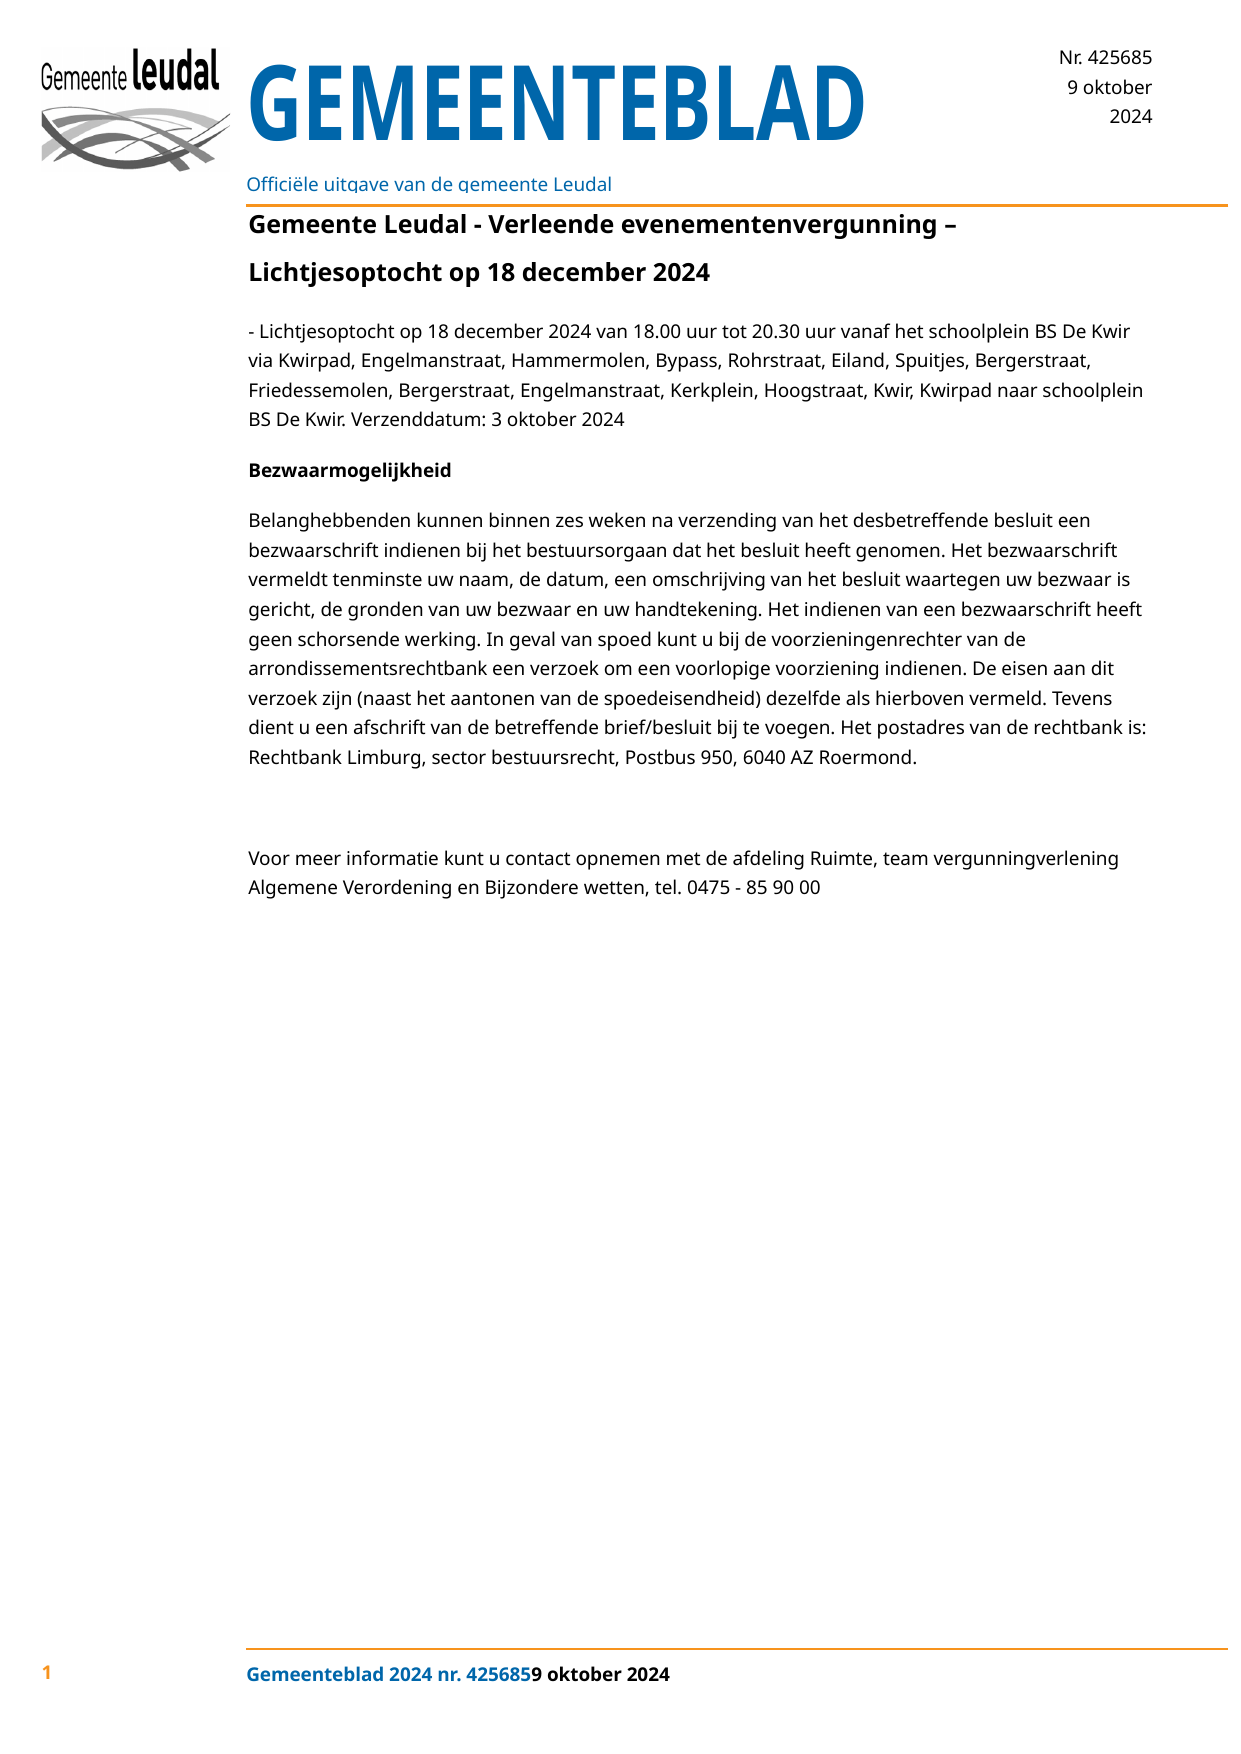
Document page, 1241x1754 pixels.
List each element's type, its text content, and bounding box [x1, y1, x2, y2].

text Belanghebbenden kunnen binnen zes weken na verzending van het desbetreffende besluit een bezwaarschrift indienen bij het bestuursorgaan dat het besluit heeft genomen. Het bezwaarschrift vermeldt tenminste uw naam, de datum, een omschrijving van het besluit waartegen uw bezwaar is gericht, de gronden van uw bezwaar en uw handtekening. Het indienen van een bezwaarschrift heeft geen schorsende werking. In geval van spoed kunt u bij de voorzieningenrechter van de arrondissementsrechtbank een verzoek om een voorlopige voorziening indienen. De eisen aan dit verzoek zijn (naast het aantonen van de spoedeisendheid) dezelfde als hierboven vermeld. Tevens dient u een afschrift van de betreffende brief/besluit bij te voegen. Het postadres van de rechtbank is: Rechtbank Limburg, sector bestuursrecht, Postbus 950, 6040 AZ Roermond. [248, 507, 1152, 770]
text Bezwaarmogelijkheid [248, 457, 1152, 483]
text Gemeente Leudal - Verleende evenementenvergunning – Lichtjesoptocht op 18 december 2024 [248, 207, 1152, 288]
text Voor meer informatie kunt u contact opnemen met de afdeling Ruimte, team vergunningverlening Algemene Verordening en Bijzondere wetten, tel. 0475 - 85 90 00 [248, 845, 1152, 900]
text - Lichtjesoptocht op 18 december 2024 van 18.00 uur tot 20.30 uur vanaf het schoolplein BS De Kwir via Kwirpad, Engelmanstraat, Hammermolen, Bypass, Rohrstraat, Eiland, Spuitjes, Bergerstraat, Friedessemolen, Bergerstraat, Engelmanstraat, Kerkplein, Hoogstraat, Kwir, Kwirpad naar schoolplein BS De Kwir. Verzenddatum: 3 oktober 2024 [248, 318, 1152, 432]
picture [41, 47, 231, 172]
